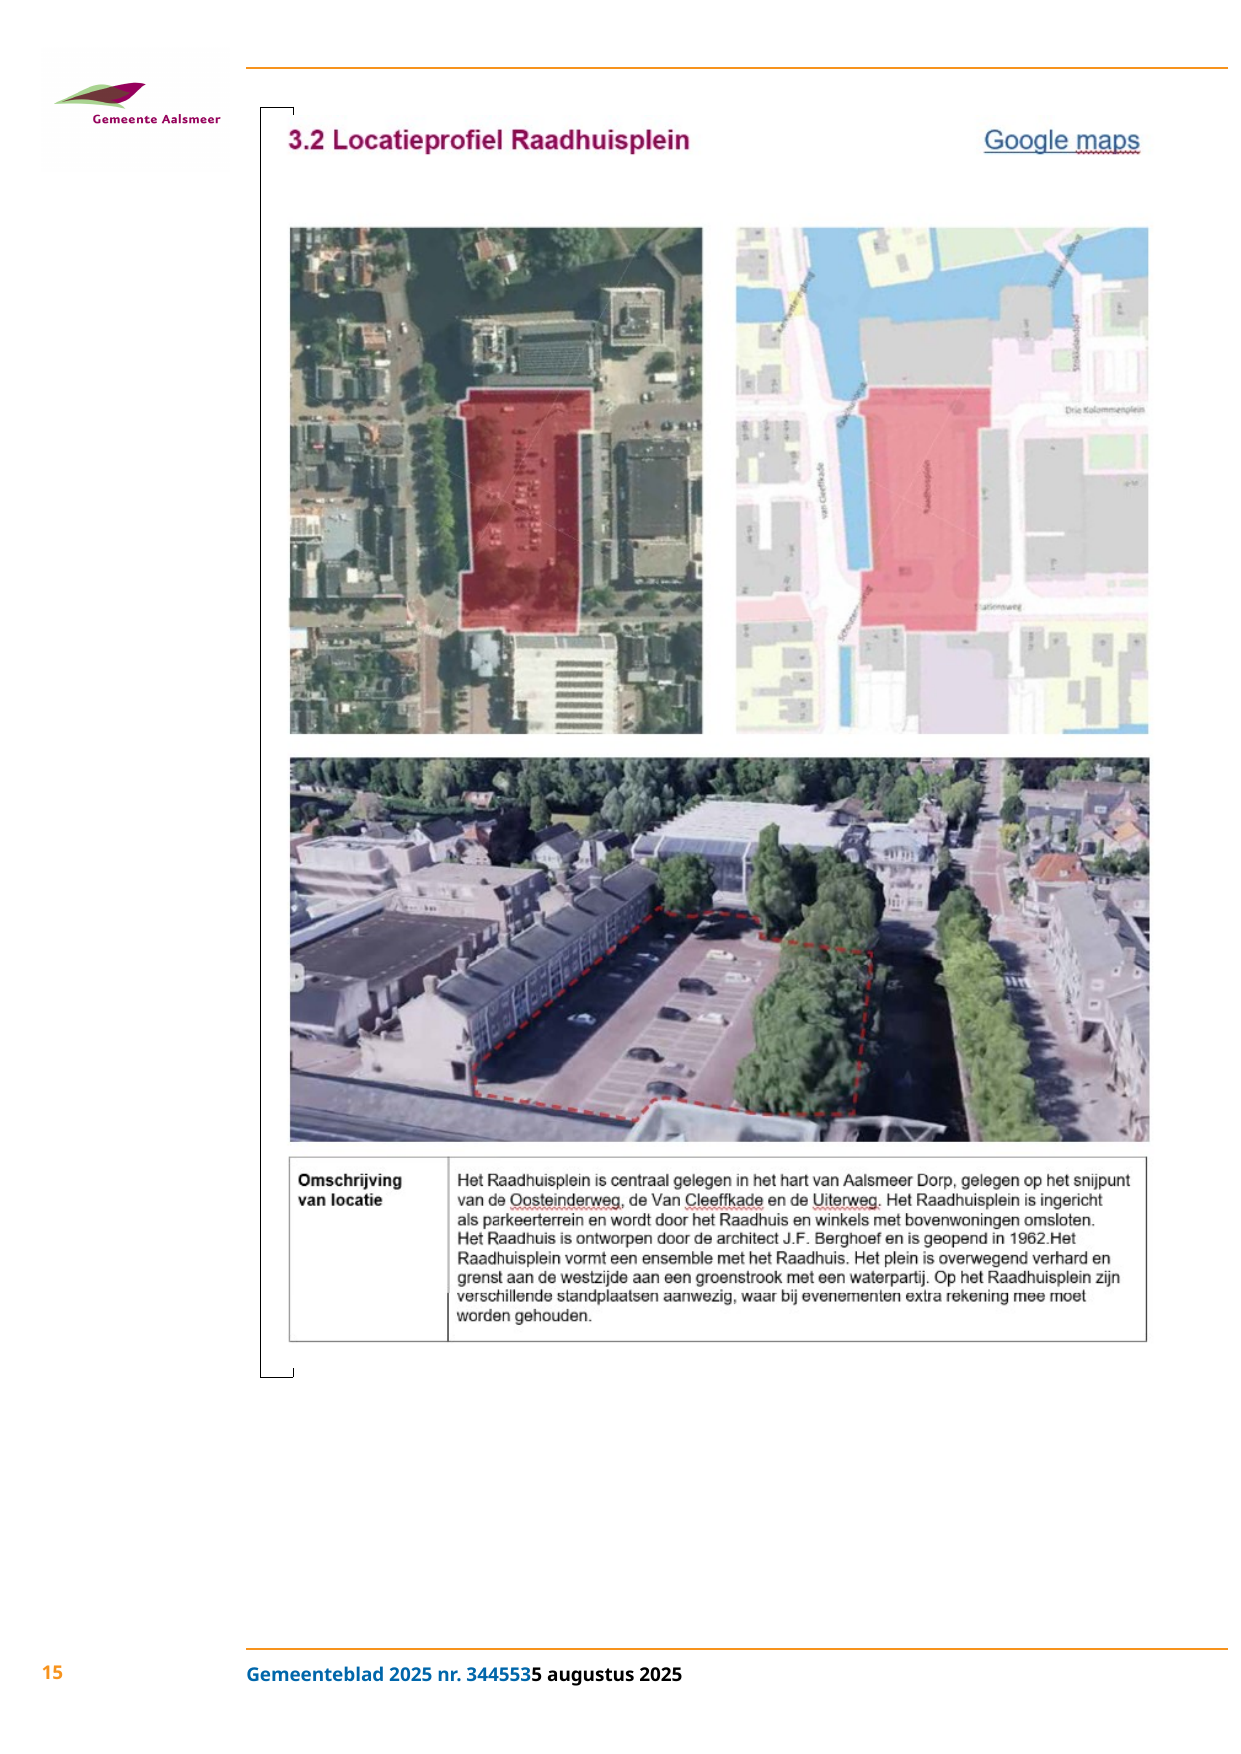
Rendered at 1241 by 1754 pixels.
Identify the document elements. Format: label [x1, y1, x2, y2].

picture [41, 47, 231, 172]
picture [268, 115, 1173, 1368]
